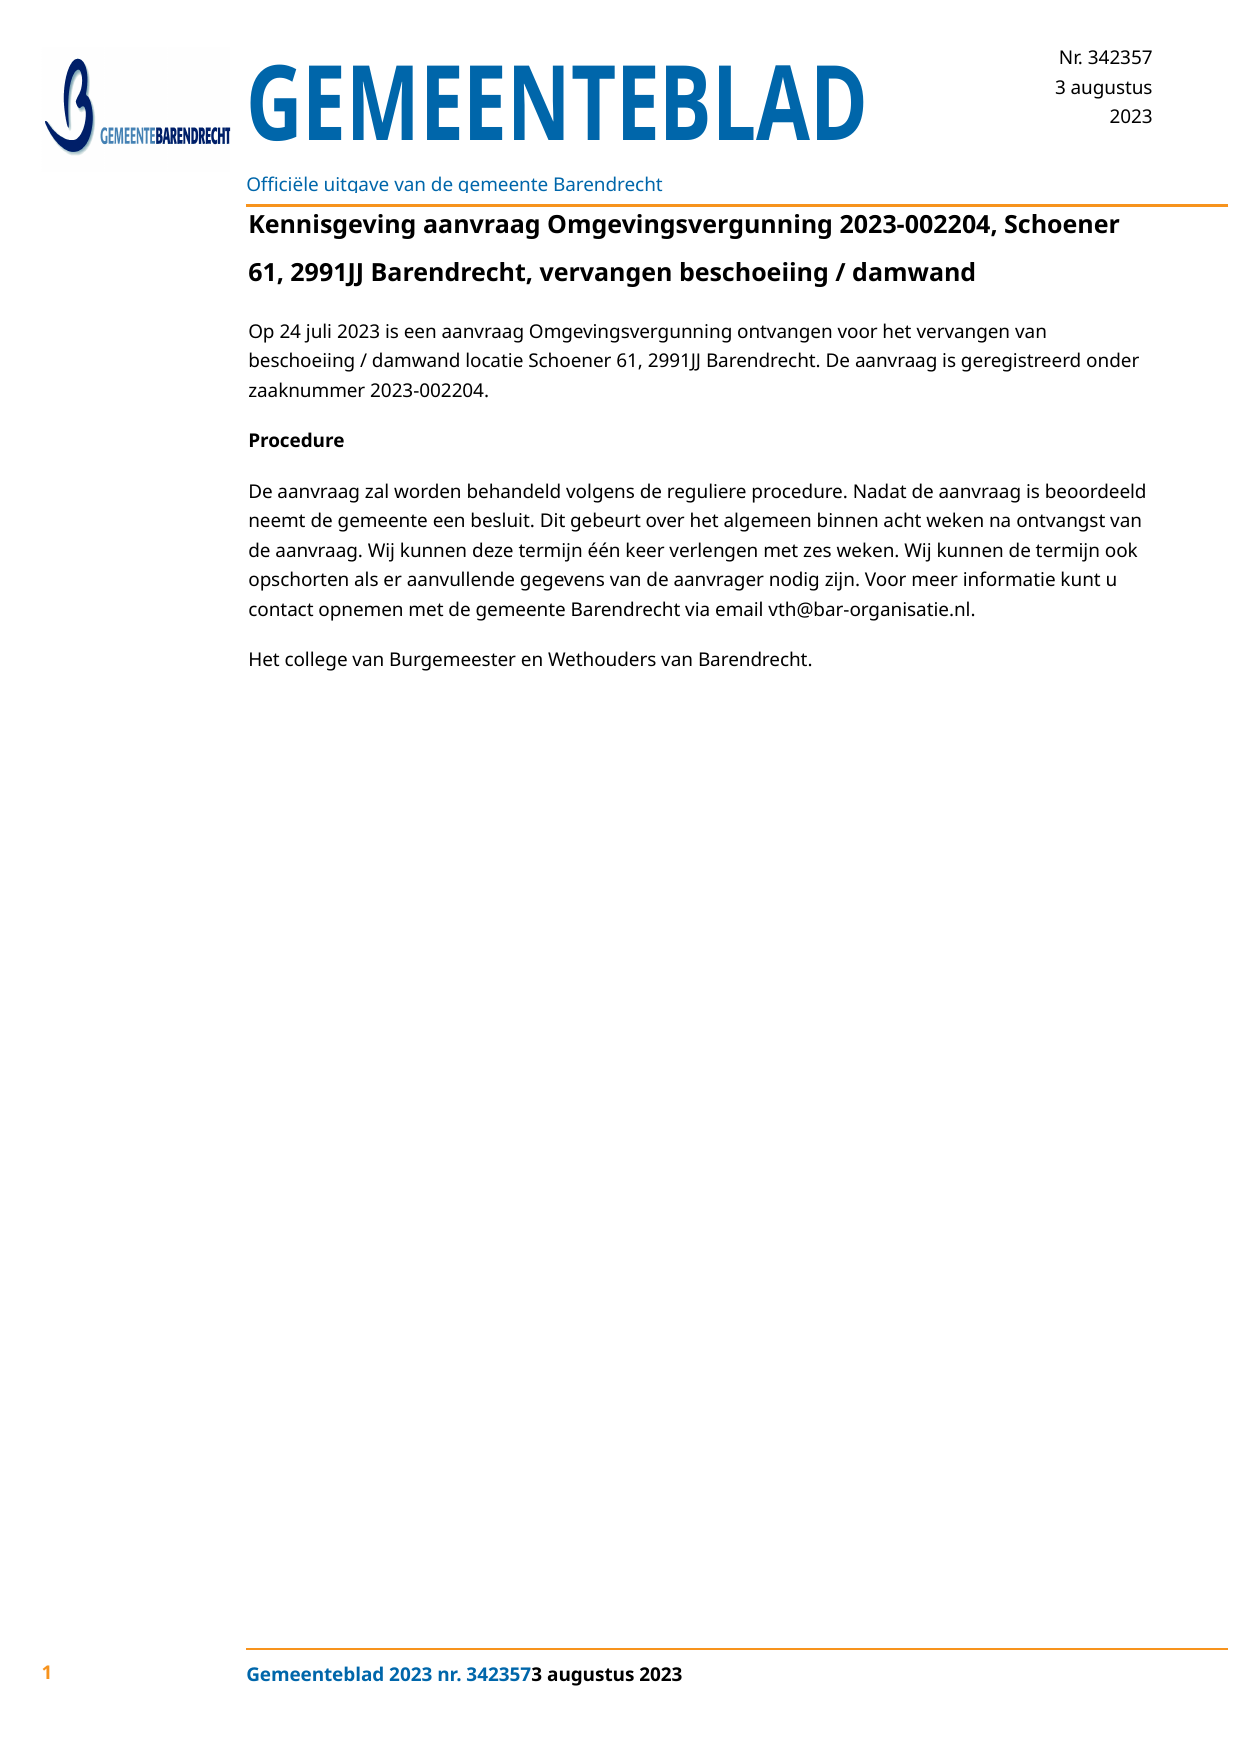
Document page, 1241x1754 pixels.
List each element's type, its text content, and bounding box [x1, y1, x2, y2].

text Het college van Burgemeester en Wethouders van Barendrecht. [248, 647, 1152, 672]
text Kennisgeving aanvraag Omgevingsvergunning 2023-002204, Schoener 61, 2991JJ Barendrecht, vervangen beschoeiing / damwand [248, 207, 1152, 288]
picture [41, 47, 231, 172]
text De aanvraag zal worden behandeld volgens de reguliere procedure. Nadat de aanvraag is beoordeeld neemt de gemeente een besluit. Dit gebeurt over het algemeen binnen acht weken na ontvangst van de aanvraag. Wij kunnen deze termijn één keer verlengen met zes weken. Wij kunnen de termijn ook opschorten als er aanvullende gegevens van de aanvrager nodig zijn. Voor meer informatie kunt u contact opnemen met de gemeente Barendrecht via email vth@bar-organisatie.nl. [248, 478, 1152, 622]
text Procedure [248, 427, 1152, 453]
text Op 24 juli 2023 is een aanvraag Omgevingsvergunning ontvangen voor het vervangen van beschoeiing / damwand locatie Schoener 61, 2991JJ Barendrecht. De aanvraag is geregistreerd onder zaaknummer 2023-002204. [248, 318, 1152, 403]
